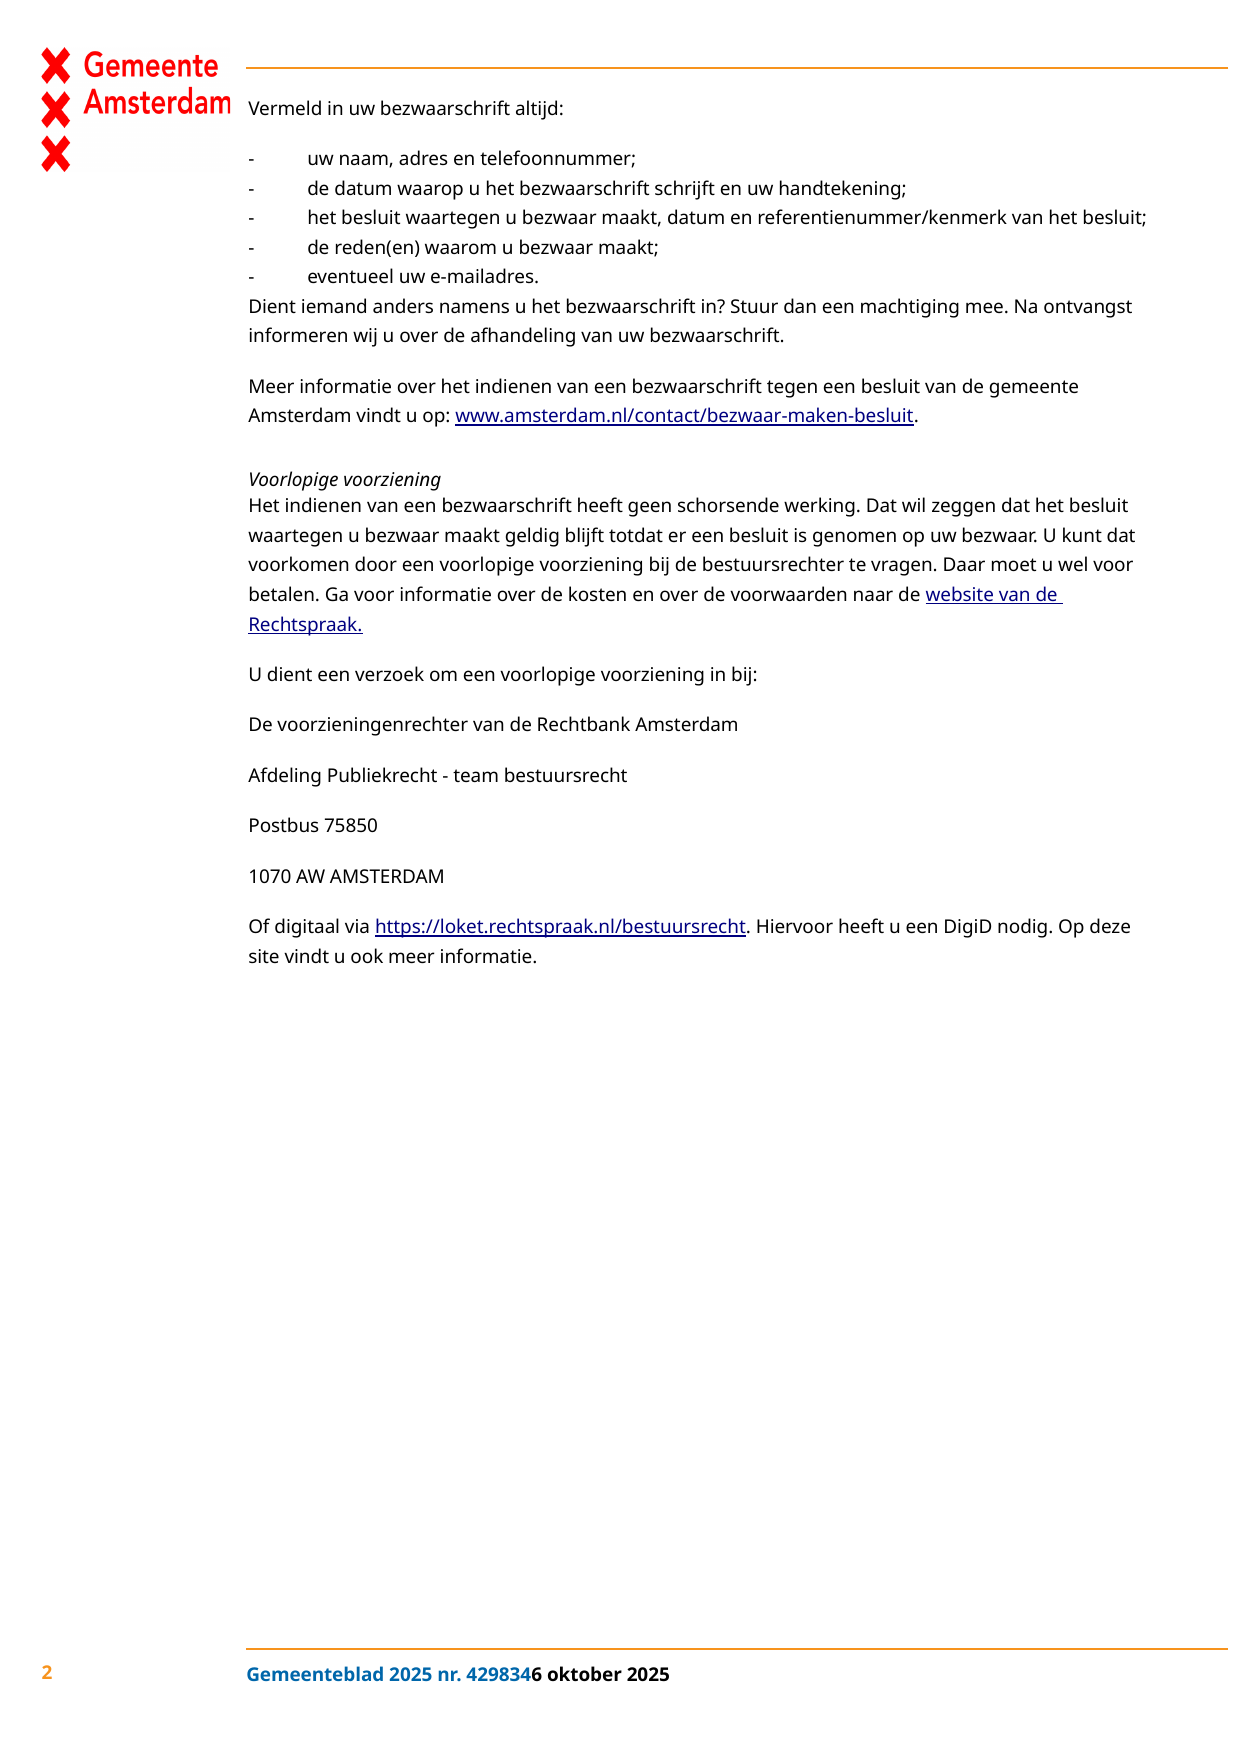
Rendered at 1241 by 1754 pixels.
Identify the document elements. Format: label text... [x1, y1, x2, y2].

list eventueel uw e-mailadres. [248, 263, 1152, 289]
text Of digitaal via https://loket.rechtspraak.nl/bestuursrecht. Hiervoor heeft u een DigiD nodig. Op deze site vindt u ook meer informatie. [248, 913, 1152, 968]
text Postbus 75850 [248, 812, 1152, 838]
text Het indienen van een bezwaarschrift heeft geen schorsende werking. Dat wil zeggen dat het besluit waartegen u bezwaar maakt geldig blijft totdat er een besluit is genomen op uw bezwaar. U kunt dat voorkomen door een voorlopige voorziening bij de bestuursrechter te vragen. Daar moet u wel voor betalen. Ga voor informatie over de kosten en over de voorwaarden naar de website van de Rechtspraak. [248, 492, 1152, 636]
text 1070 AW AMSTERDAM [248, 863, 1152, 888]
list de reden(en) waarom u bezwaar maakt; [248, 234, 1152, 260]
text De voorzieningenrechter van de Rechtbank Amsterdam [248, 712, 1152, 737]
picture [41, 47, 231, 172]
text Meer informatie over het indienen van een bezwaarschrift tegen een besluit van de gemeente Amsterdam vindt u op: www.amsterdam.nl/contact/bezwaar-maken-besluit. [248, 373, 1152, 428]
list het besluit waartegen u bezwaar maakt, datum en referentienummer/kenmerk van het besluit; [248, 204, 1152, 230]
text Afdeling Publiekrecht - team bestuursrecht [248, 762, 1152, 788]
text Voorlopige voorziening [248, 467, 1152, 492]
list uw naam, adres en telefoonnummer; [248, 145, 1152, 171]
text U dient een verzoek om een voorlopige voorziening in bij: [248, 661, 1152, 687]
text Vermeld in uw bezwaarschrift altijd: [248, 95, 1152, 121]
text Dient iemand anders namens u het bezwaarschrift in? Stuur dan een machtiging mee. Na ontvangst informeren wij u over de afhandeling van uw bezwaarschrift. [248, 293, 1152, 348]
list de datum waarop u het bezwaarschrift schrijft en uw handtekening; [248, 175, 1152, 201]
